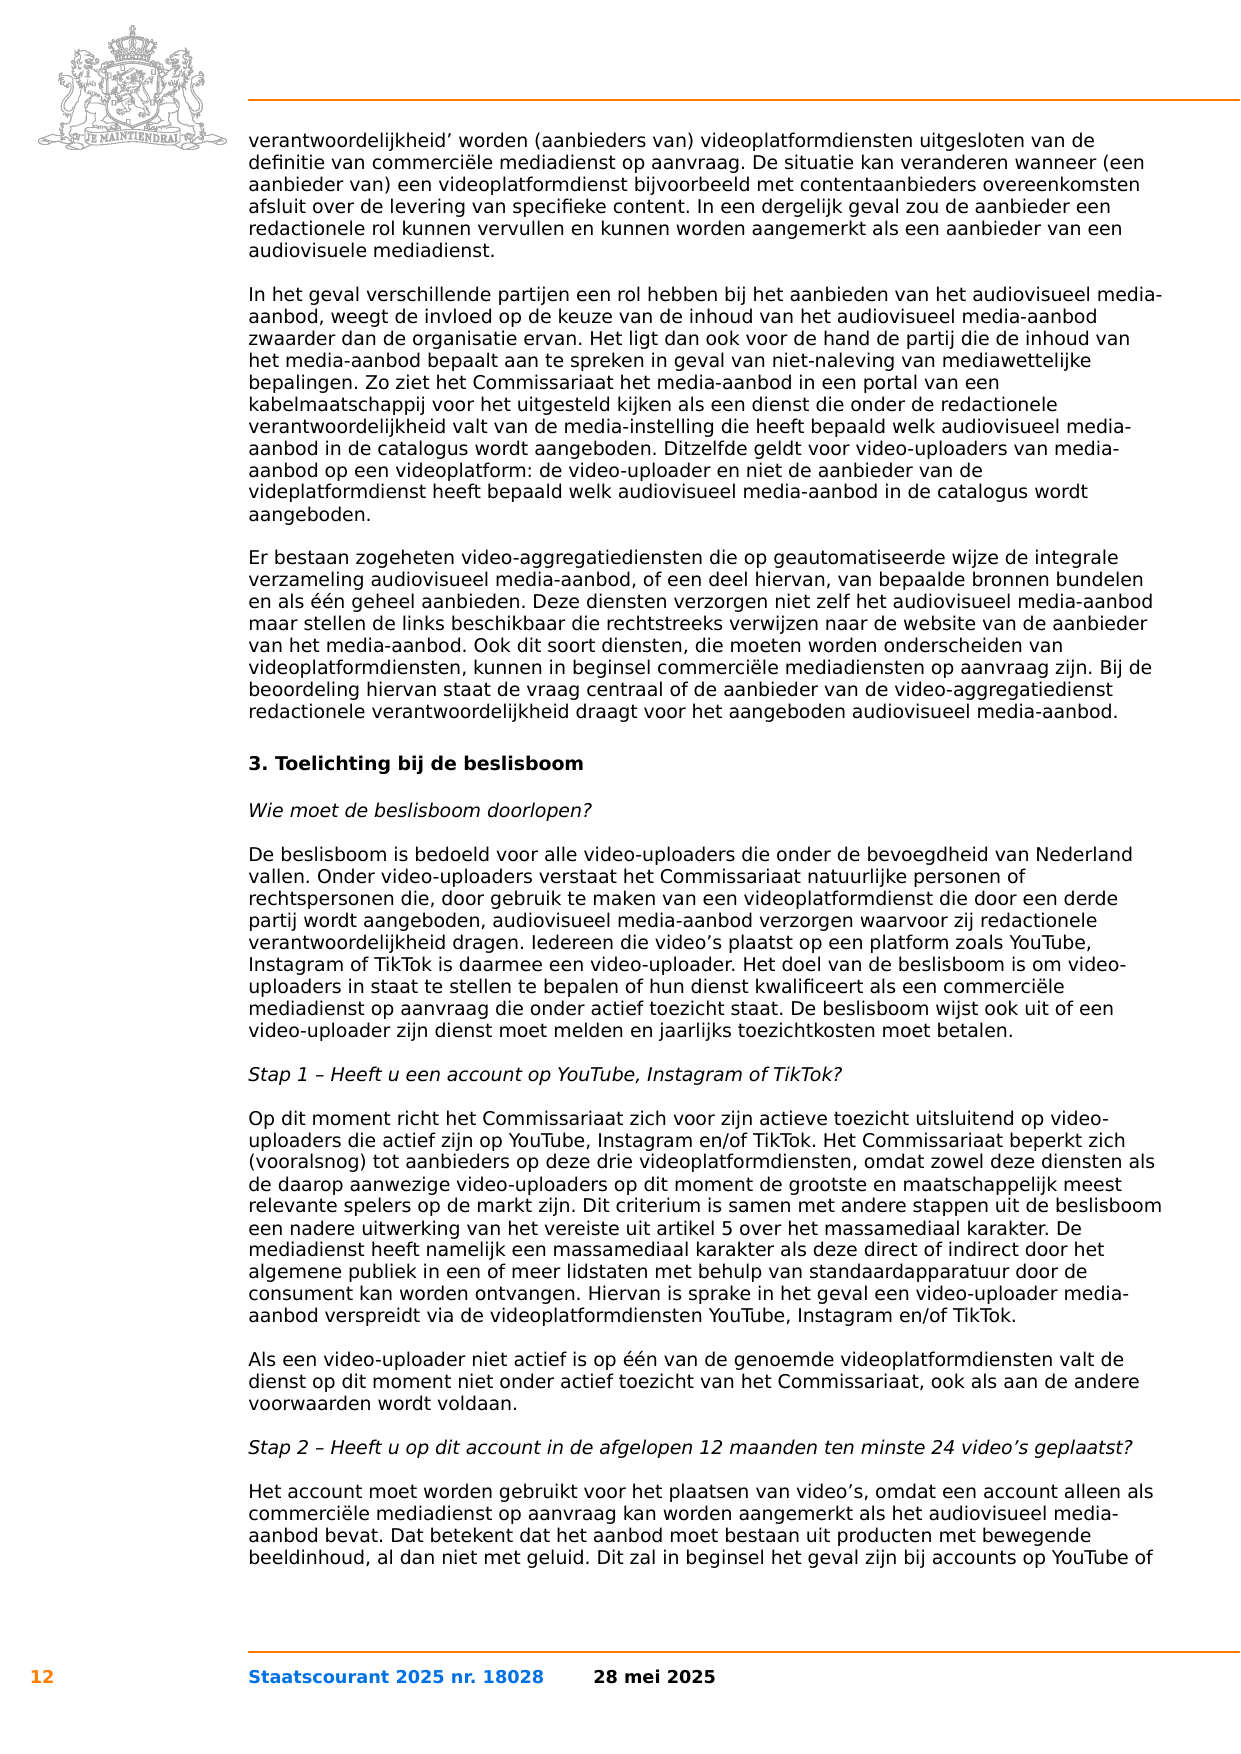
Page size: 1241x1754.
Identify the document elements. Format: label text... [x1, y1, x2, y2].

text Als een video-uploader niet actief is op één van de genoemde videoplatformdiensten valt de dienst op dit moment niet onder actief toezicht van het Commissariaat, ook als aan de andere voorwaarden wordt voldaan. [248, 1349, 1163, 1415]
text De beslisboom is bedoeld voor alle video-uploaders die onder de bevoegdheid van Nederland vallen. Onder video-uploaders verstaat het Commissariaat natuurlijke personen of rechtspersonen die, door gebruik te maken van een videoplatformdienst die door een derde partij wordt aangeboden, audiovisueel media-aanbod verzorgen waarvoor zij redactionele verantwoordelijkheid dragen. Iedereen die video’s plaatst op een platform zoals YouTube, Instagram of TikTok is daarmee een video-uploader. Het doel van de beslisboom is om video-uploaders in staat te stellen te bepalen of hun dienst kwalificeert als een commerciële mediadienst op aanvraag die onder actief toezicht staat. De beslisboom wijst ook uit of een video-uploader zijn dienst moet melden en jaarlijks toezichtkosten moet betalen. [248, 844, 1163, 1042]
subtitle 3. Toelichting bij de beslisboom [248, 753, 1163, 775]
text verantwoordelijkheid’ worden (aanbieders van) videoplatformdiensten uitgesloten van de definitie van commerciële mediadienst op aanvraag. De situatie kan veranderen wanneer (een aanbieder van) een videoplatformdienst bijvoorbeeld met contentaanbieders overeenkomsten afsluit over de levering van specifieke content. In een dergelijk geval zou de aanbieder een redactionele rol kunnen vervullen en kunnen worden aangemerkt als een aanbieder van een audiovisuele mediadienst. [248, 130, 1163, 262]
text In het geval verschillende partijen een rol hebben bij het aanbieden van het audiovisueel media-aanbod, weegt de invloed op de keuze van de inhoud van het audiovisueel media-aanbod zwaarder dan de organisatie ervan. Het ligt dan ook voor de hand de partij die de inhoud van het media-aanbod bepaalt aan te spreken in geval van niet-naleving van mediawettelijke bepalingen. Zo ziet het Commissariaat het media-aanbod in een portal van een kabelmaatschappij voor het uitgesteld kijken als een dienst die onder de redactionele verantwoordelijkheid valt van de media-instelling die heeft bepaald welk audiovisueel media-aanbod in de catalogus wordt aangeboden. Ditzelfde geldt voor video-uploaders van media-aanbod op een videoplatform: de video-uploader en niet de aanbieder van de videplatformdienst heeft bepaald welk audiovisueel media-aanbod in de catalogus wordt aangeboden. [248, 284, 1163, 525]
text Er bestaan zogeheten video-aggregatiediensten die op geautomatiseerde wijze de integrale verzameling audiovisueel media-aanbod, of een deel hiervan, van bepaalde bronnen bundelen en als één geheel aanbieden. Deze diensten verzorgen niet zelf het audiovisueel media-aanbod maar stellen de links beschikbaar die rechtstreeks verwijzen naar de website van de aanbieder van het media-aanbod. Ook dit soort diensten, die moeten worden onderscheiden van videoplatformdiensten, kunnen in beginsel commerciële mediadiensten op aanvraag zijn. Bij de beoordeling hiervan staat de vraag centraal of de aanbieder van de video-aggregatiedienst redactionele verantwoordelijkheid draagt voor het aangeboden audiovisueel media-aanbod. [248, 547, 1163, 723]
subtitle Stap 2 – Heeft u op dit account in de afgelopen 12 maanden ten minste 24 video’s geplaatst? [248, 1437, 1163, 1459]
subtitle Stap 1 – Heeft u een account op YouTube, Instagram of TikTok? [248, 1064, 1163, 1086]
text Het account moet worden gebruikt voor het plaatsen van video’s, omdat een account alleen als commerciële mediadienst op aanvraag kan worden aangemerkt als het audiovisueel media-aanbod bevat. Dat betekent dat het aanbod moet bestaan uit producten met bewegende beeldinhoud, al dan niet met geluid. Dit zal in beginsel het geval zijn bij accounts op YouTube of [248, 1481, 1163, 1569]
picture [38, 25, 227, 150]
text Op dit moment richt het Commissariaat zich voor zijn actieve toezicht uitsluitend op video-uploaders die actief zijn op YouTube, Instagram en/of TikTok. Het Commissariaat beperkt zich (vooralsnog) tot aanbieders op deze drie videoplatformdiensten, omdat zowel deze diensten als de daarop aanwezige video-uploaders op dit moment de grootste en maatschappelijk meest relevante spelers op de markt zijn. Dit criterium is samen met andere stappen uit de beslisboom een nadere uitwerking van het vereiste uit artikel 5 over het massamediaal karakter. De mediadienst heeft namelijk een massamediaal karakter als deze direct of indirect door het algemene publiek in een of meer lidstaten met behulp van standaardapparatuur door de consument kan worden ontvangen. Hiervan is sprake in het geval een video-uploader media-aanbod verspreidt via de videoplatformdiensten YouTube, Instagram en/of TikTok. [248, 1107, 1163, 1327]
subtitle Wie moet de beslisboom doorlopen? [248, 800, 1163, 822]
